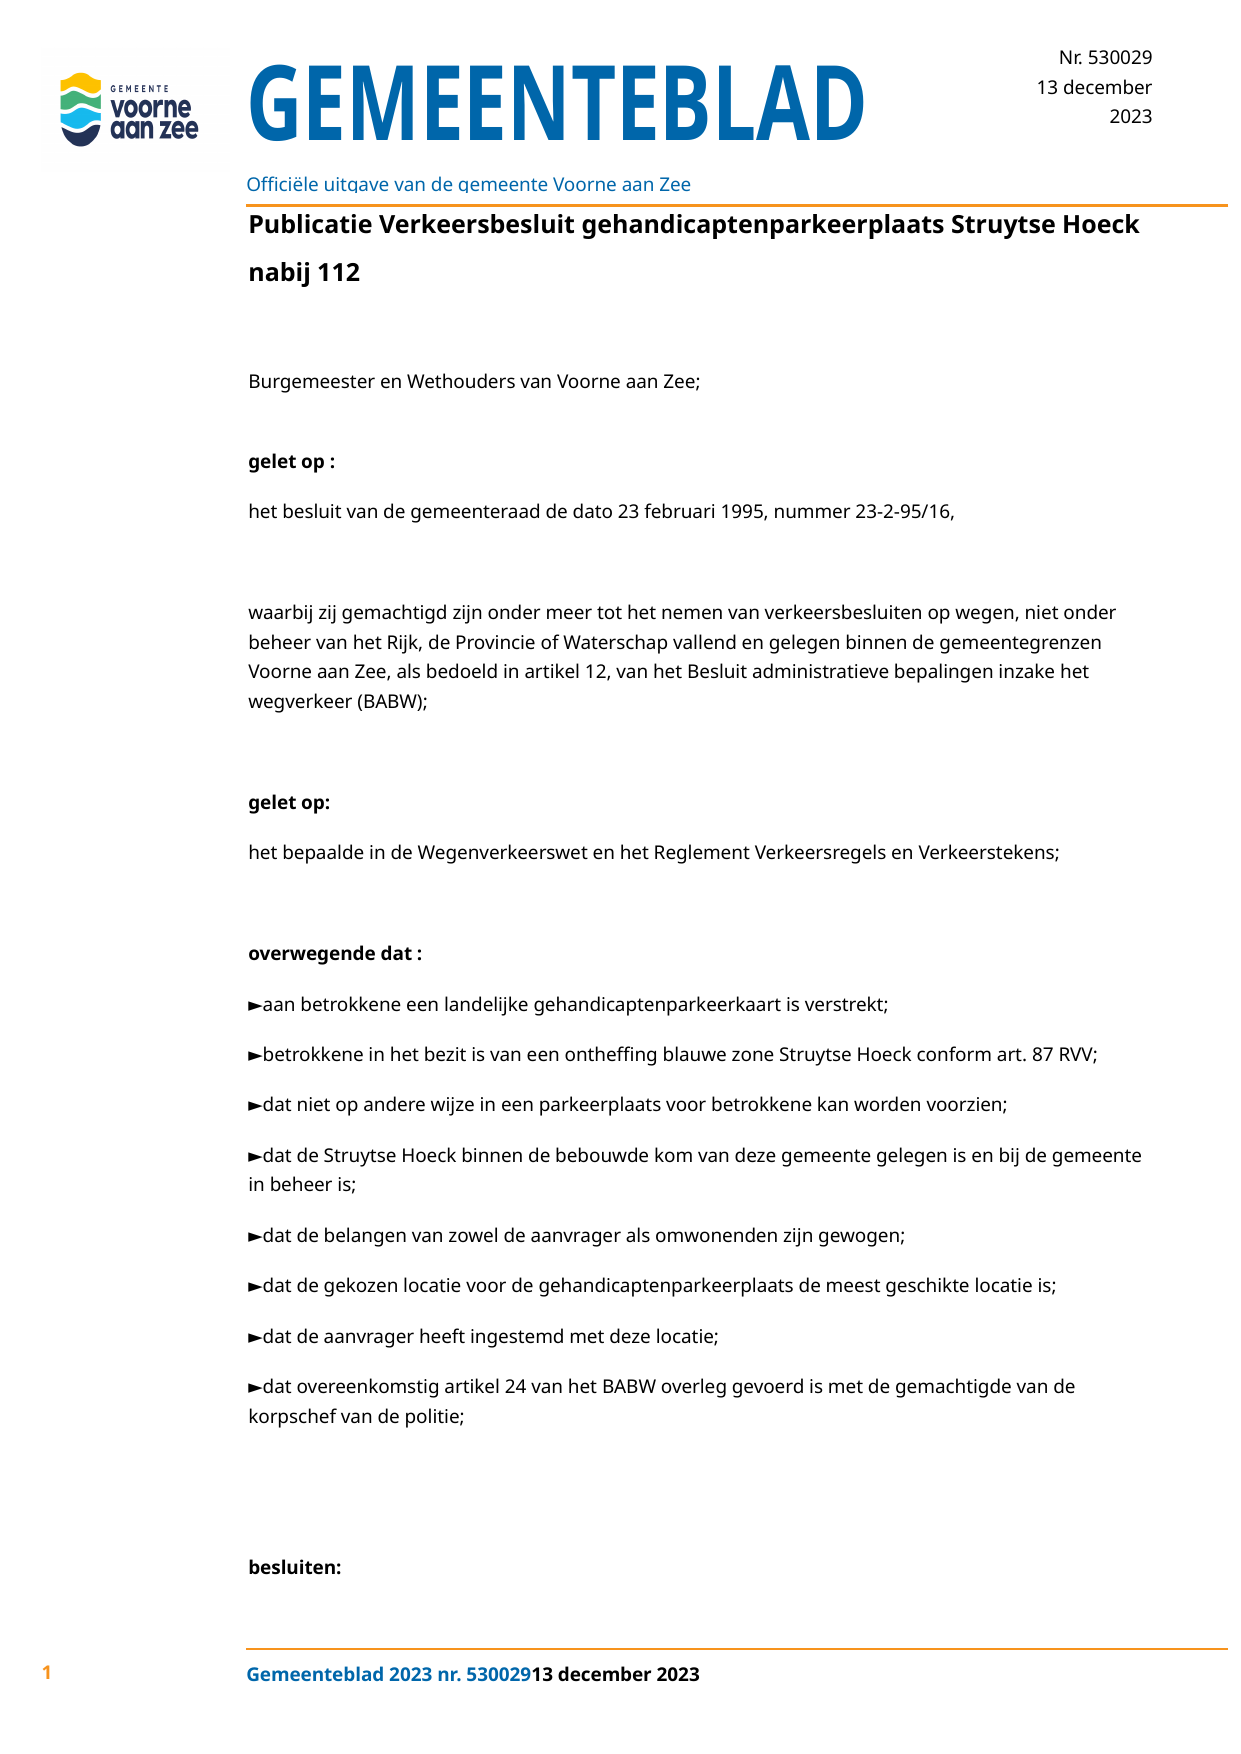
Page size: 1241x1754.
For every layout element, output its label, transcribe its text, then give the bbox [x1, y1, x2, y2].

text waarbij zij gemachtigd zijn onder meer tot het nemen van verkeersbesluiten op wegen, niet onder beheer van het Rijk, de Provincie of Waterschap vallend en gelegen binnen de gemeentegrenzen Voorne aan Zee, als bedoeld in artikel 12, van het Besluit administratieve bepalingen inzake het wegverkeer (BABW); [248, 599, 1152, 714]
text besluiten: [248, 1554, 1152, 1580]
text het bepaalde in de Wegenverkeerswet en het Reglement Verkeersregels en Verkeerstekens; [248, 839, 1152, 865]
text ►dat de Struytse Hoeck binnen de bebouwde kom van deze gemeente gelegen is en bij de gemeente in beheer is; [248, 1142, 1152, 1197]
text ►dat niet op andere wijze in een parkeerplaats voor betrokkene kan worden voorzien; [248, 1092, 1152, 1117]
text ►dat de aanvrager heeft ingestemd met deze locatie; [248, 1323, 1152, 1348]
text Publicatie Verkeersbesluit gehandicaptenparkeerplaats Struytse Hoeck nabij 112 [248, 207, 1152, 288]
text ►aan betrokkene een landelijke gehandicaptenparkeerkaart is verstrekt; [248, 991, 1152, 1016]
picture [41, 47, 231, 172]
text het besluit van de gemeenteraad de dato 23 februari 1995, nummer 23-2-95/16, [248, 499, 1152, 524]
text overwegende dat : [248, 940, 1152, 966]
text ►dat de gekozen locatie voor de gehandicaptenparkeerplaats de meest geschikte locatie is; [248, 1272, 1152, 1298]
text ►dat overeenkomstig artikel 24 van het BABW overleg gevoerd is met de gemachtigde van de korpschef van de politie; [248, 1373, 1152, 1428]
text Burgemeester en Wethouders van Voorne aan Zee; [248, 368, 1152, 394]
text gelet op: [248, 789, 1152, 815]
text ►betrokkene in het bezit is van een ontheffing blauwe zone Struytse Hoeck conform art. 87 RVV; [248, 1041, 1152, 1067]
text ►dat de belangen van zowel de aanvrager als omwonenden zijn gewogen; [248, 1222, 1152, 1248]
text gelet op : [248, 448, 1152, 474]
